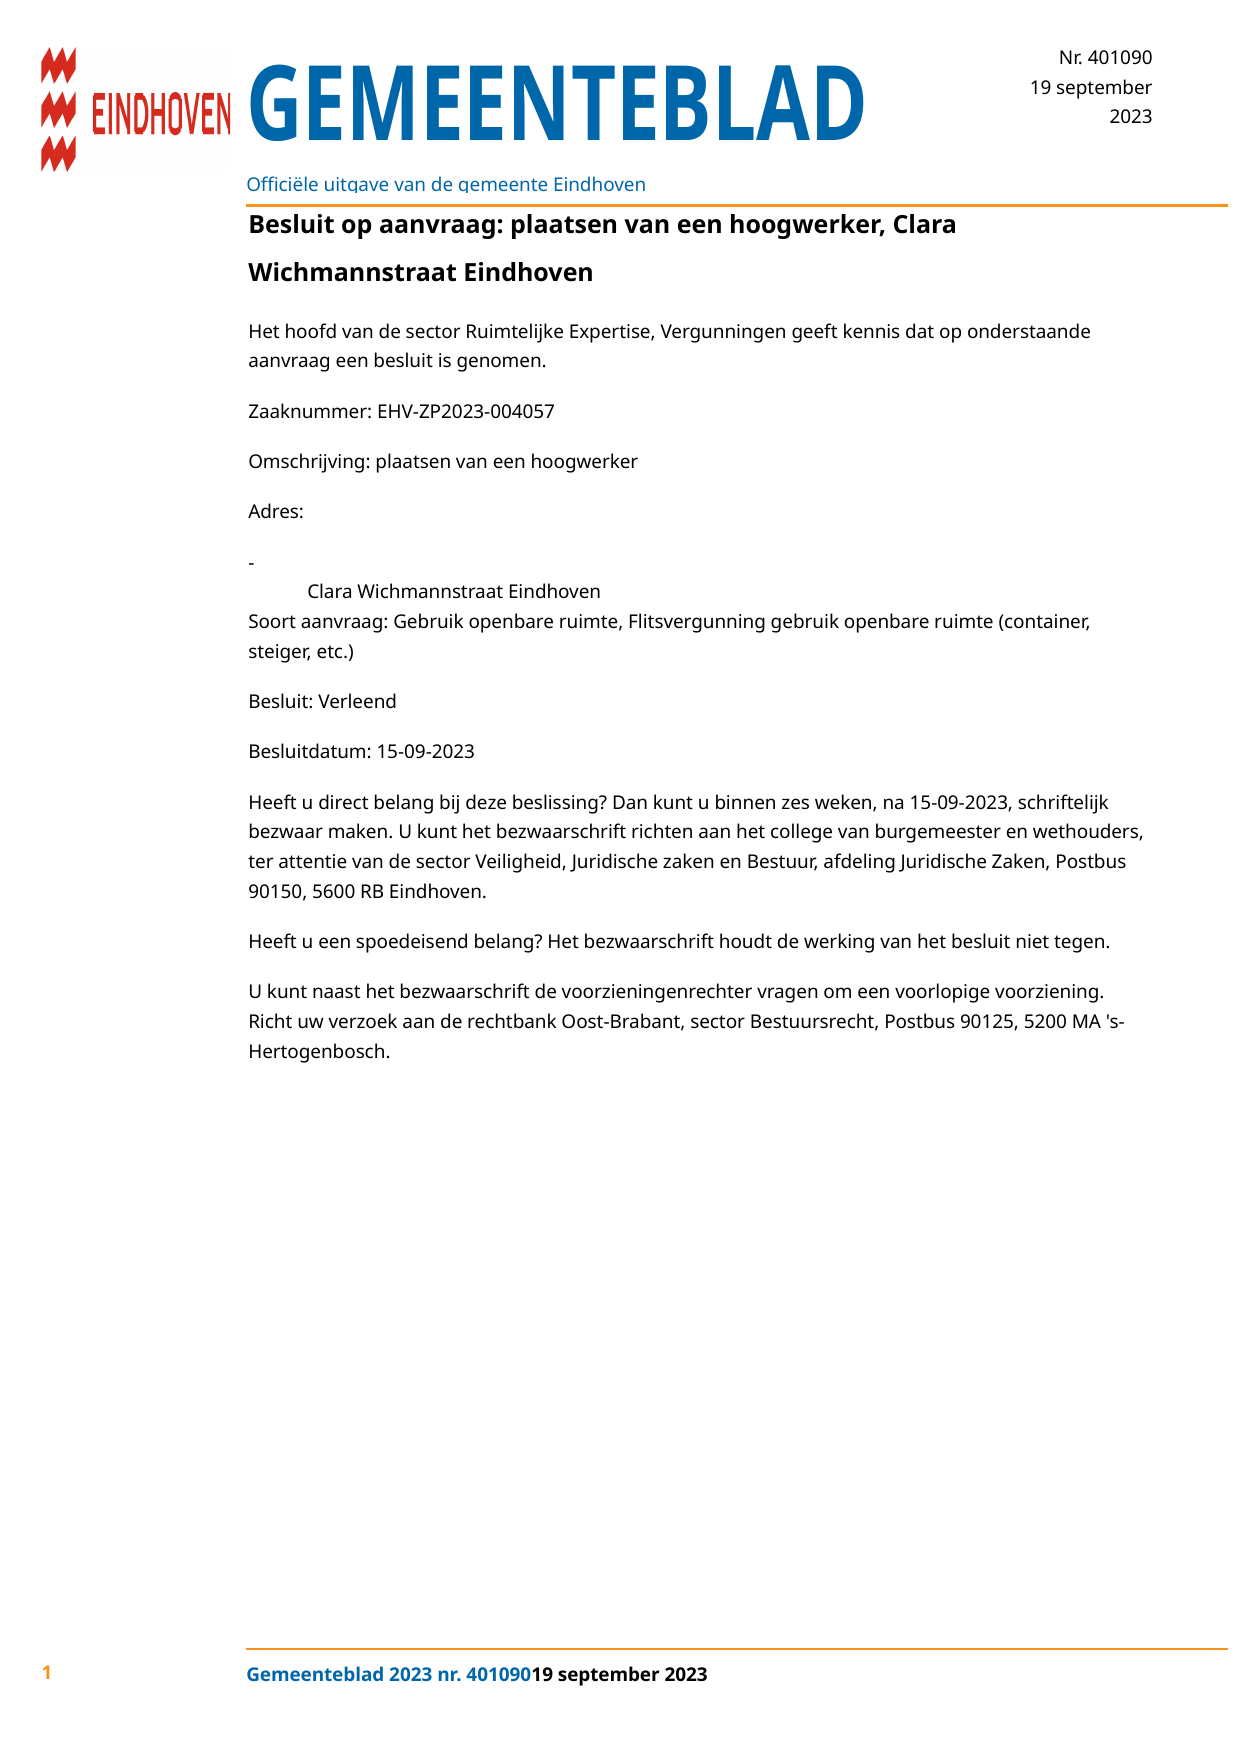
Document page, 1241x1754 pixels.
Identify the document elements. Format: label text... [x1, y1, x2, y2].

text Besluit: Verleend [248, 688, 1152, 714]
text Het hoofd van de sector Ruimtelijke Expertise, Vergunningen geeft kennis dat op onderstaande aanvraag een besluit is genomen. [248, 318, 1152, 373]
text Adres: [248, 499, 1152, 524]
text Heeft u direct belang bij deze beslissing? Dan kunt u binnen zes weken, na 15-09-2023, schriftelijk bezwaar maken. U kunt het bezwaarschrift richten aan het college van burgemeester en wethouders, ter attentie van de sector Veiligheid, Juridische zaken en Bestuur, afdeling Juridische Zaken, Postbus 90150, 5600 RB Eindhoven. [248, 789, 1152, 904]
text Heeft u een spoedeisend belang? Het bezwaarschrift houdt de werking van het besluit niet tegen. [248, 928, 1152, 954]
text Soort aanvraag: Gebruik openbare ruimte, Flitsvergunning gebruik openbare ruimte (container, steiger, etc.) [248, 608, 1152, 664]
text Omschrijving: plaatsen van een hoogwerker [248, 448, 1152, 474]
text Besluit op aanvraag: plaatsen van een hoogwerker, Clara Wichmannstraat Eindhoven [248, 207, 1152, 288]
text Zaaknummer: EHV-ZP2023-004057 [248, 398, 1152, 424]
text U kunt naast het bezwaarschrift de voorzieningenrechter vragen om een voorlopige voorziening. Richt uw verzoek aan de rechtbank Oost-Brabant, sector Bestuursrecht, Postbus 90125, 5200 MA 's-Hertogenbosch. [248, 979, 1152, 1064]
text Besluitdatum: 15-09-2023 [248, 739, 1152, 764]
list Clara Wichmannstraat Eindhoven [248, 579, 1152, 604]
picture [41, 47, 231, 172]
